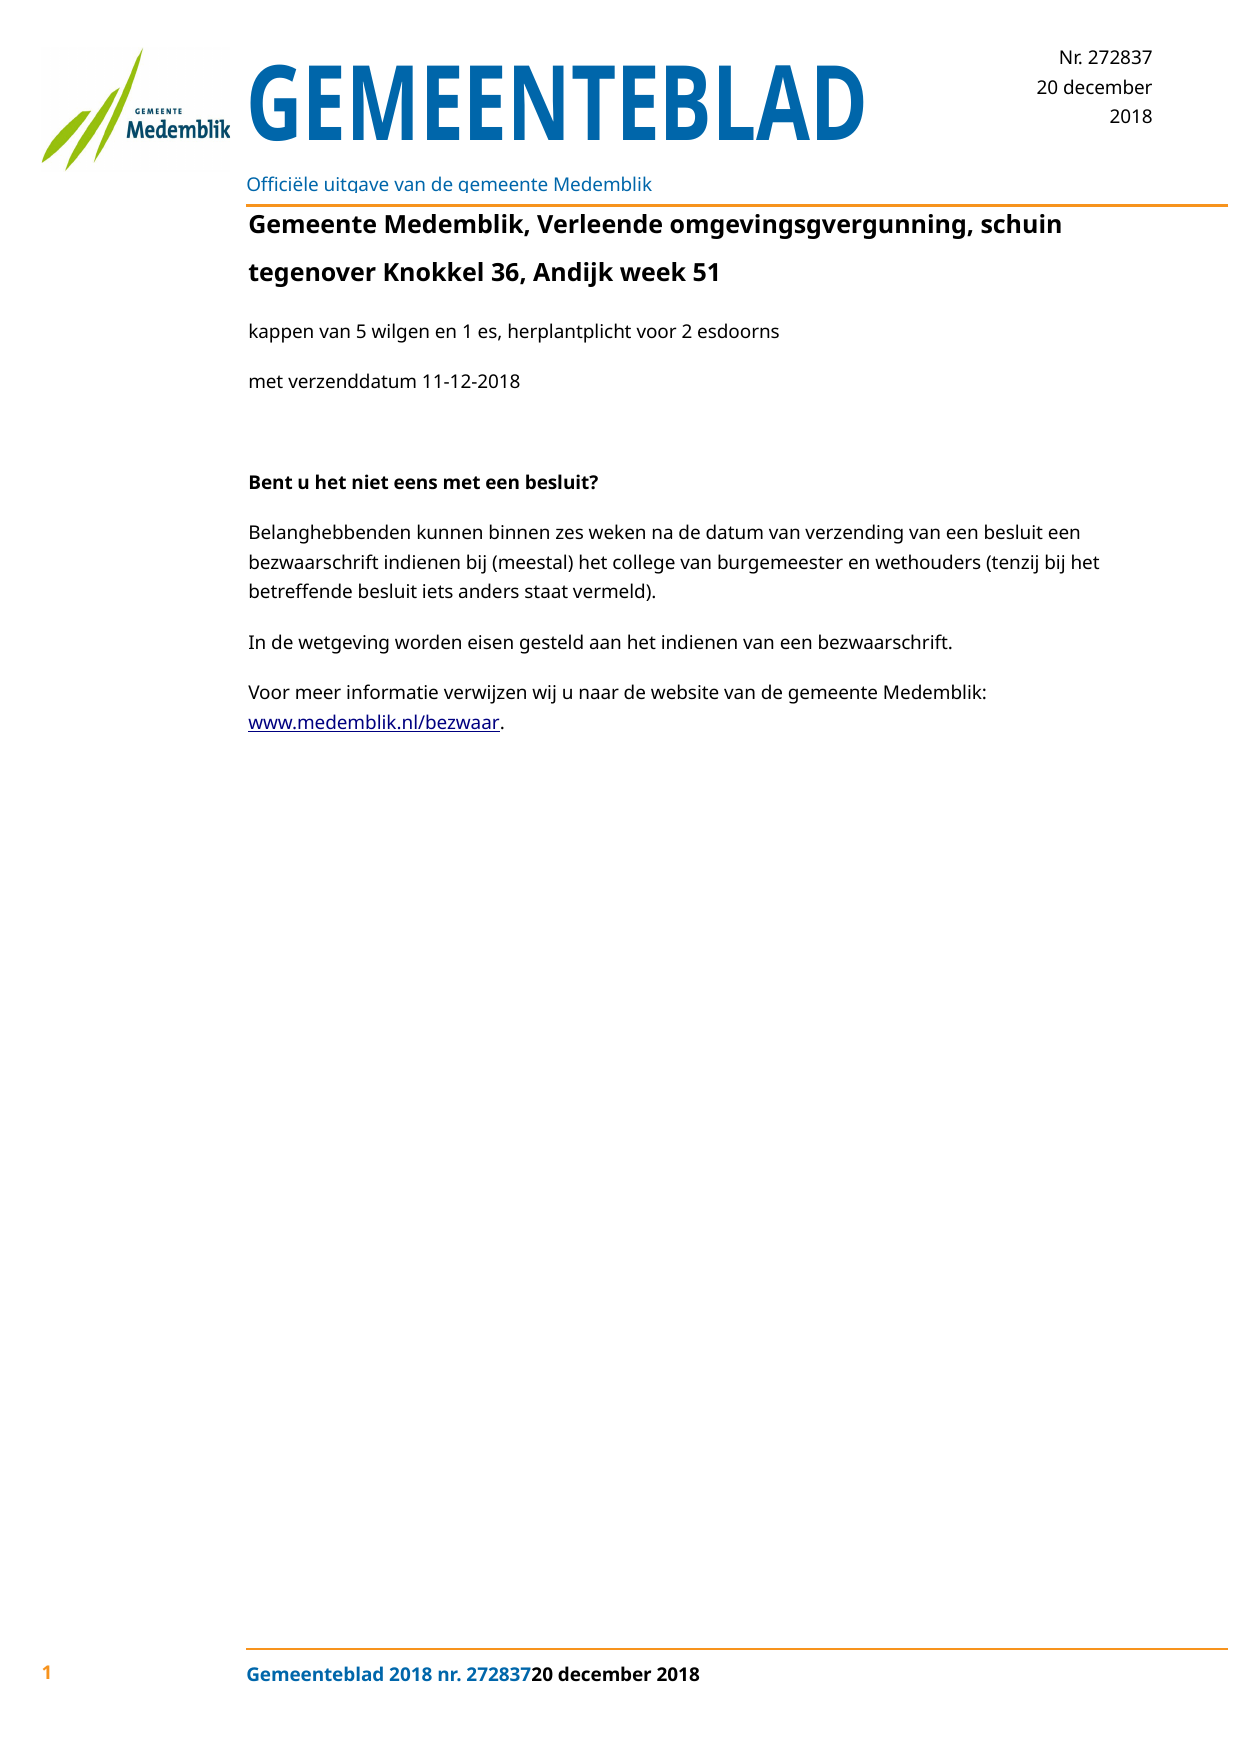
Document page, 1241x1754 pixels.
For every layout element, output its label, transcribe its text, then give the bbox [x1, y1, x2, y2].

text kappen van 5 wilgen en 1 es, herplantplicht voor 2 esdoorns [248, 318, 1152, 344]
text Belanghebbenden kunnen binnen zes weken na de datum van verzending van een besluit een bezwaarschrift indienen bij (meestal) het college van burgemeester en wethouders (tenzij bij het betreffende besluit iets anders staat vermeld). [248, 519, 1152, 604]
text met verzenddatum 11-12-2018 [248, 368, 1152, 394]
text Gemeente Medemblik, Verleende omgevingsgvergunning, schuin tegenover Knokkel 36, Andijk week 51 [248, 207, 1152, 288]
picture [41, 47, 231, 172]
text Voor meer informatie verwijzen wij u naar de website van de gemeente Medemblik: www.medemblik.nl/bezwaar. [248, 679, 1152, 735]
text In de wetgeving worden eisen gesteld aan het indienen van een bezwaarschrift. [248, 629, 1152, 655]
text Bent u het niet eens met een besluit? [248, 469, 1152, 495]
